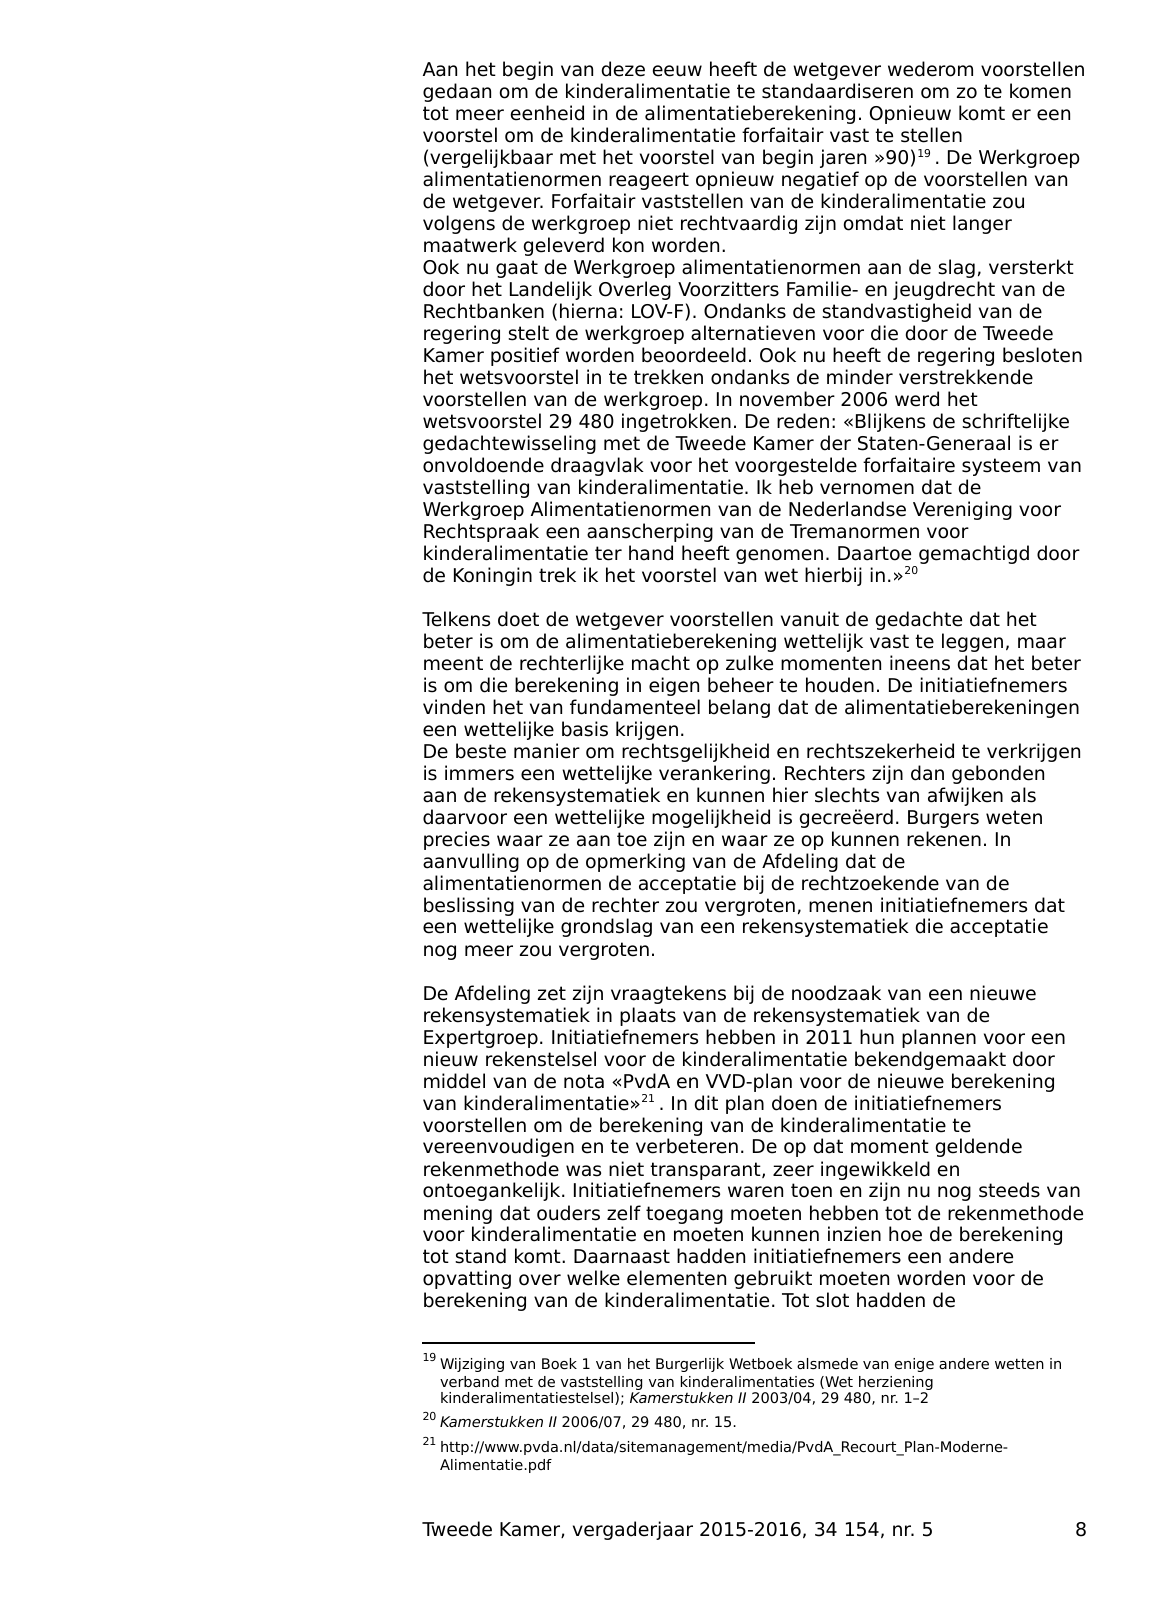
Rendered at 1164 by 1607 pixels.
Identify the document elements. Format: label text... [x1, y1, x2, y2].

text Aan het begin van deze eeuw heeft de wetgever wederom voorstellen gedaan om de kinderalimentatie te standaardiseren om zo te komen tot meer eenheid in de alimentatieberekening. Opnieuw komt er een voorstel om de kinderalimentatie forfaitair vast te stellen (vergelijkbaar met het voorstel van begin jaren »90). De Werkgroep alimentatienormen reageert opnieuw negatief op de voorstellen van de wetgever. Forfaitair vaststellen van de kinderalimentatie zou volgens de werkgroep niet rechtvaardig zijn omdat niet langer maatwerk geleverd kon worden. [422, 59, 1087, 257]
text De Afdeling zet zijn vraagtekens bij de noodzaak van een nieuwe rekensystematiek in plaats van de rekensystematiek van de Expertgroep. Initiatiefnemers hebben in 2011 hun plannen voor een nieuw rekenstelsel voor de kinderalimentatie bekendgemaakt door middel van de nota «PvdA en VVD-plan voor de nieuwe berekening van kinderalimentatie». In dit plan doen de initiatiefnemers voorstellen om de berekening van de kinderalimentatie te vereenvoudigen en te verbeteren. De op dat moment geldende rekenmethode was niet transparant, zeer ingewikkeld en ontoegankelijk. Initiatiefnemers waren toen en zijn nu nog steeds van mening dat ouders zelf toegang moeten hebben tot de rekenmethode voor kinderalimentatie en moeten kunnen inzien hoe de berekening tot stand komt. Daarnaast hadden initiatiefnemers een andere opvatting over welke elementen gebruikt moeten worden voor de berekening van de kinderalimentatie. Tot slot hadden de [422, 983, 1087, 1312]
text Wijziging van Boek 1 van het Burgerlijk Wetboek alsmede van enige andere wetten in verband met de vaststelling van kinderalimentaties (Wet herziening kinderalimentatiestelsel); Kamerstukken II 2003/04, 29 480, nr. 1–2 [422, 1352, 1087, 1407]
text De beste manier om rechtsgelijkheid en rechtszekerheid te verkrijgen is immers een wettelijke verankering. Rechters zijn dan gebonden aan de rekensystematiek en kunnen hier slechts van afwijken als daarvoor een wettelijke mogelijkheid is gecreëerd. Burgers weten precies waar ze aan toe zijn en waar ze op kunnen rekenen. In aanvulling op de opmerking van de Afdeling dat de alimentatienormen de acceptatie bij de rechtzoekende van de beslissing van de rechter zou vergroten, menen initiatiefnemers dat een wettelijke grondslag van een rekensystematiek die acceptatie nog meer zou vergroten. [422, 741, 1087, 960]
text Kamerstukken II 2006/07, 29 480, nr. 15. [422, 1410, 1087, 1432]
text Telkens doet de wetgever voorstellen vanuit de gedachte dat het beter is om de alimentatieberekening wettelijk vast te leggen, maar meent de rechterlijke macht op zulke momenten ineens dat het beter is om die berekening in eigen beheer te houden. De initiatiefnemers vinden het van fundamenteel belang dat de alimentatieberekeningen een wettelijke basis krijgen. [422, 609, 1087, 741]
text http://www.pvda.nl/data/sitemanagement/media/PvdA_Recourt_Plan-Moderne-Alimentatie.pdf [422, 1435, 1087, 1474]
text Ook nu gaat de Werkgroep alimentatienormen aan de slag, versterkt door het Landelijk Overleg Voorzitters Familie- en jeugdrecht van de Rechtbanken (hierna: LOV-F). Ondanks de standvastigheid van de regering stelt de werkgroep alternatieven voor die door de Tweede Kamer positief worden beoordeeld. Ook nu heeft de regering besloten het wetsvoorstel in te trekken ondanks de minder verstrekkende voorstellen van de werkgroep. In november 2006 werd het wetsvoorstel 29 480 ingetrokken. De reden: «Blijkens de schriftelijke gedachtewisseling met de Tweede Kamer der Staten-Generaal is er onvoldoende draagvlak voor het voorgestelde forfaitaire systeem van vaststelling van kinderalimentatie. Ik heb vernomen dat de Werkgroep Alimentatienormen van de Nederlandse Vereniging voor Rechtspraak een aanscherping van de Tremanormen voor kinderalimentatie ter hand heeft genomen. Daartoe gemachtigd door de Koningin trek ik het voorstel van wet hierbij in.» [422, 257, 1087, 587]
